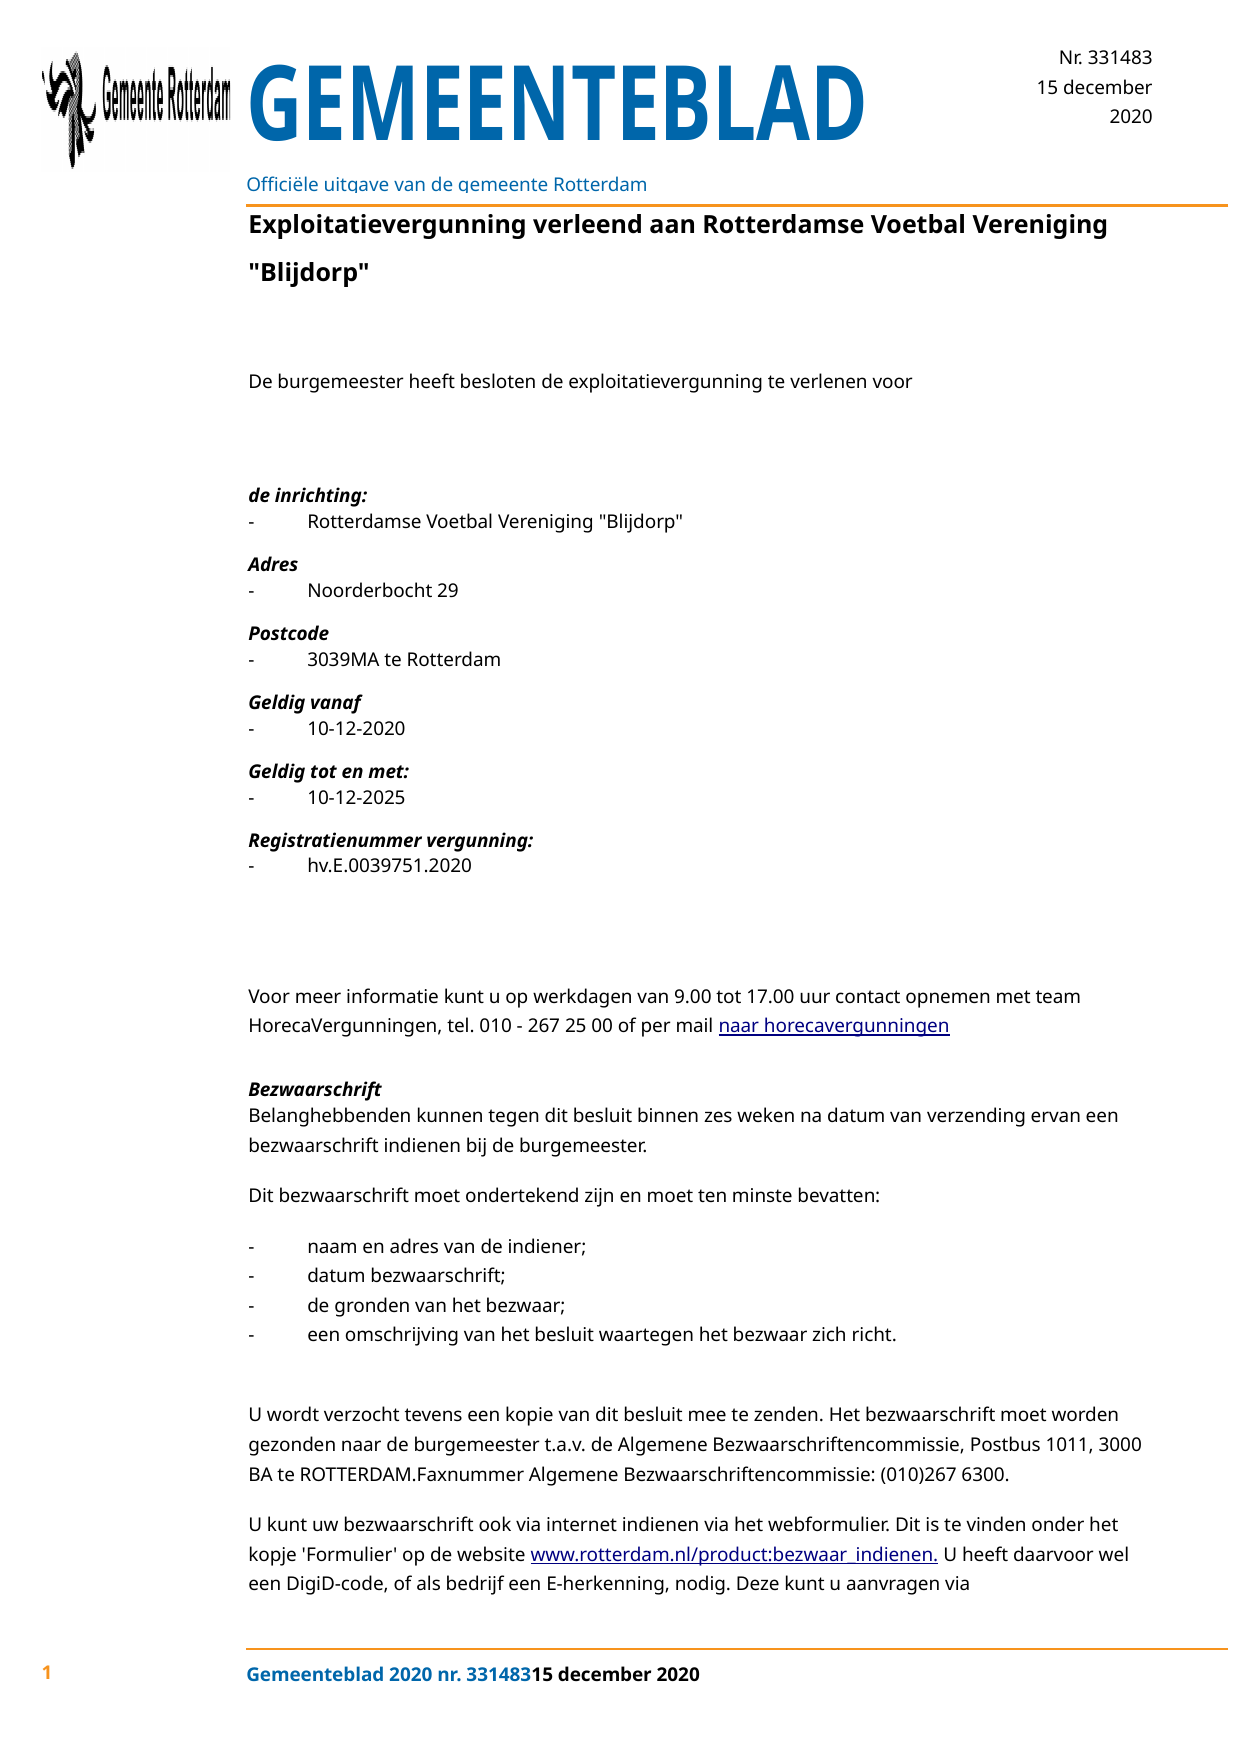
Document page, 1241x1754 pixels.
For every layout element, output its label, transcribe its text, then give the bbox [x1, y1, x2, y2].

text Exploitatievergunning verleend aan Rotterdamse Voetbal Vereniging "Blijdorp" [248, 207, 1152, 288]
list 3039MA te Rotterdam [248, 646, 1152, 672]
text Registratienummer vergunning: [248, 827, 1152, 853]
list naam en adres van de indiener; [248, 1233, 1152, 1258]
text U kunt uw bezwaarschrift ook via internet indienen via het webformulier. Dit is te vinden onder het kopje 'Formulier' op de website www.rotterdam.nl/product:bezwaar_indienen. U heeft daarvoor wel een DigiD-code, of als bedrijf een E-herkenning, nodig. Deze kunt u aanvragen via [248, 1511, 1152, 1596]
list hv.E.0039751.2020 [248, 853, 1152, 878]
text U wordt verzocht tevens een kopie van dit besluit mee te zenden. Het bezwaarschrift moet worden gezonden naar de burgemeester t.a.v. de Algemene Bezwaarschriftencommissie, Postbus 1011, 3000 BA te ROTTERDAM.Faxnummer Algemene Bezwaarschriftencommissie: (010)267 6300. [248, 1402, 1152, 1486]
text Voor meer informatie kunt u op werkdagen van 9.00 tot 17.00 uur contact opnemen met team HorecaVergunningen, tel. 010 - 267 25 00 of per mail naar horecavergunningen [248, 983, 1152, 1038]
list 10-12-2020 [248, 715, 1152, 741]
list Rotterdamse Voetbal Vereniging "Blijdorp" [248, 508, 1152, 534]
text Geldig vanaf [248, 689, 1152, 715]
text Belanghebbenden kunnen tegen dit besluit binnen zes weken na datum van verzending ervan een bezwaarschrift indienen bij de burgemeester. [248, 1102, 1152, 1158]
list 10-12-2025 [248, 784, 1152, 809]
list datum bezwaarschrift; [248, 1262, 1152, 1288]
list een omschrijving van het besluit waartegen het bezwaar zich richt. [248, 1322, 1152, 1347]
list de gronden van het bezwaar; [248, 1292, 1152, 1318]
picture [41, 47, 231, 172]
text de inrichting: [248, 483, 1152, 508]
text Adres [248, 552, 1152, 577]
text De burgemeester heeft besloten de exploitatievergunning te verlenen voor [248, 368, 1152, 394]
list Noorderbocht 29 [248, 577, 1152, 603]
text Postcode [248, 620, 1152, 646]
text Geldig tot en met: [248, 758, 1152, 784]
text Bezwaarschrift [248, 1077, 1152, 1102]
text Dit bezwaarschrift moet ondertekend zijn en moet ten minste bevatten: [248, 1182, 1152, 1208]
